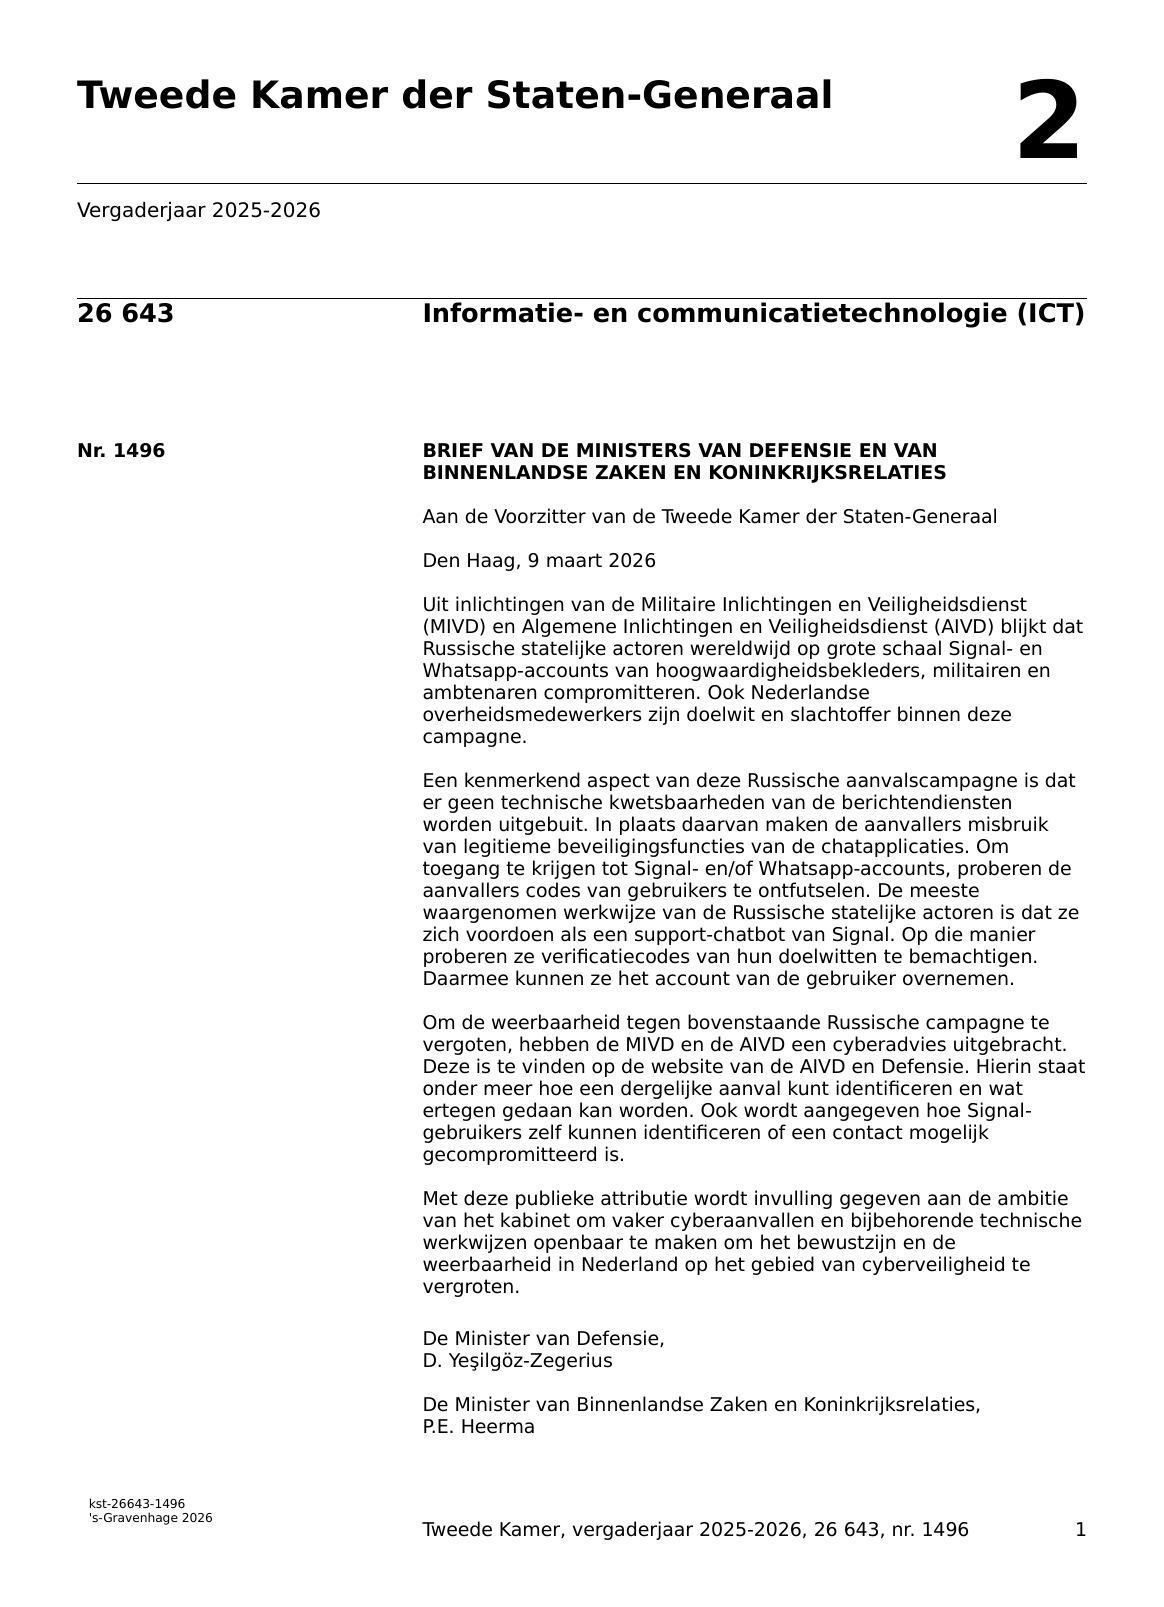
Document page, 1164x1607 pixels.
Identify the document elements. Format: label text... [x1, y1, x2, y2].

text kst-26643-1496 [88, 1497, 323, 1511]
text Den Haag, 9 maart 2026 [422, 550, 1087, 572]
text Uit inlichtingen van de Militaire Inlichtingen en Veiligheidsdienst (MIVD) en Algemene Inlichtingen en Veiligheidsdienst (AIVD) blijkt dat Russische statelijke actoren wereldwijd op grote schaal Signal- en Whatsapp-accounts van hoogwaardigheidsbekleders, militairen en ambtenaren compromitteren. Ook Nederlandse overheidsmedewerkers zijn doelwit en slachtoffer binnen deze campagne. [422, 594, 1087, 748]
table_header Tweede Kamer der Staten-Generaal [77, 59, 886, 183]
table_header 2 [886, 59, 1087, 183]
subtitle 26 643 Informatie- en communicatietechnologie (ICT) [77, 299, 1087, 329]
text Aan de Voorzitter van de Tweede Kamer der Staten-Generaal [422, 506, 1087, 528]
text 's-Gravenhage 2026 [88, 1511, 323, 1525]
subtitle Nr. 1496 BRIEF VAN DE MINISTERS VAN DEFENSIE EN VAN BINNENLANDSE ZAKEN EN KONINKRIJKSRELATIES [77, 440, 1087, 484]
text De Minister van Binnenlandse Zaken en Koninkrijksrelaties, P.E. Heerma [422, 1394, 1087, 1438]
table_cell Vergaderjaar 2025-2026 [77, 184, 1087, 298]
text Met deze publieke attributie wordt invulling gegeven aan de ambitie van het kabinet om vaker cyberaanvallen en bijbehorende technische werkwijzen openbaar te maken om het bewustzijn en de weerbaarheid in Nederland op het gebied van cyberveiligheid te vergroten. [422, 1188, 1087, 1298]
text Om de weerbaarheid tegen bovenstaande Russische campagne te vergoten, hebben de MIVD en de AIVD een cyberadvies uitgebracht. Deze is te vinden op de website van de AIVD en Defensie. Hierin staat onder meer hoe een dergelijke aanval kunt identificeren en wat ertegen gedaan kan worden. Ook wordt aangegeven hoe Signal-gebruikers zelf kunnen identificeren of een contact mogelijk gecompromitteerd is. [422, 1012, 1087, 1166]
text De Minister van Defensie, D. Yeşilgöz-Zegerius [422, 1328, 1087, 1372]
text Een kenmerkend aspect van deze Russische aanvalscampagne is dat er geen technische kwetsbaarheden van de berichtendiensten worden uitgebuit. In plaats daarvan maken de aanvallers misbruik van legitieme beveiligingsfuncties van de chatapplicaties. Om toegang te krijgen tot Signal- en/of Whatsapp-accounts, proberen de aanvallers codes van gebruikers te ontfutselen. De meeste waargenomen werkwijze van de Russische statelijke actoren is dat ze zich voordoen als een support-chatbot van Signal. Op die manier proberen ze verificatiecodes van hun doelwitten te bemachtigen. Daarmee kunnen ze het account van de gebruiker overnemen. [422, 770, 1087, 990]
